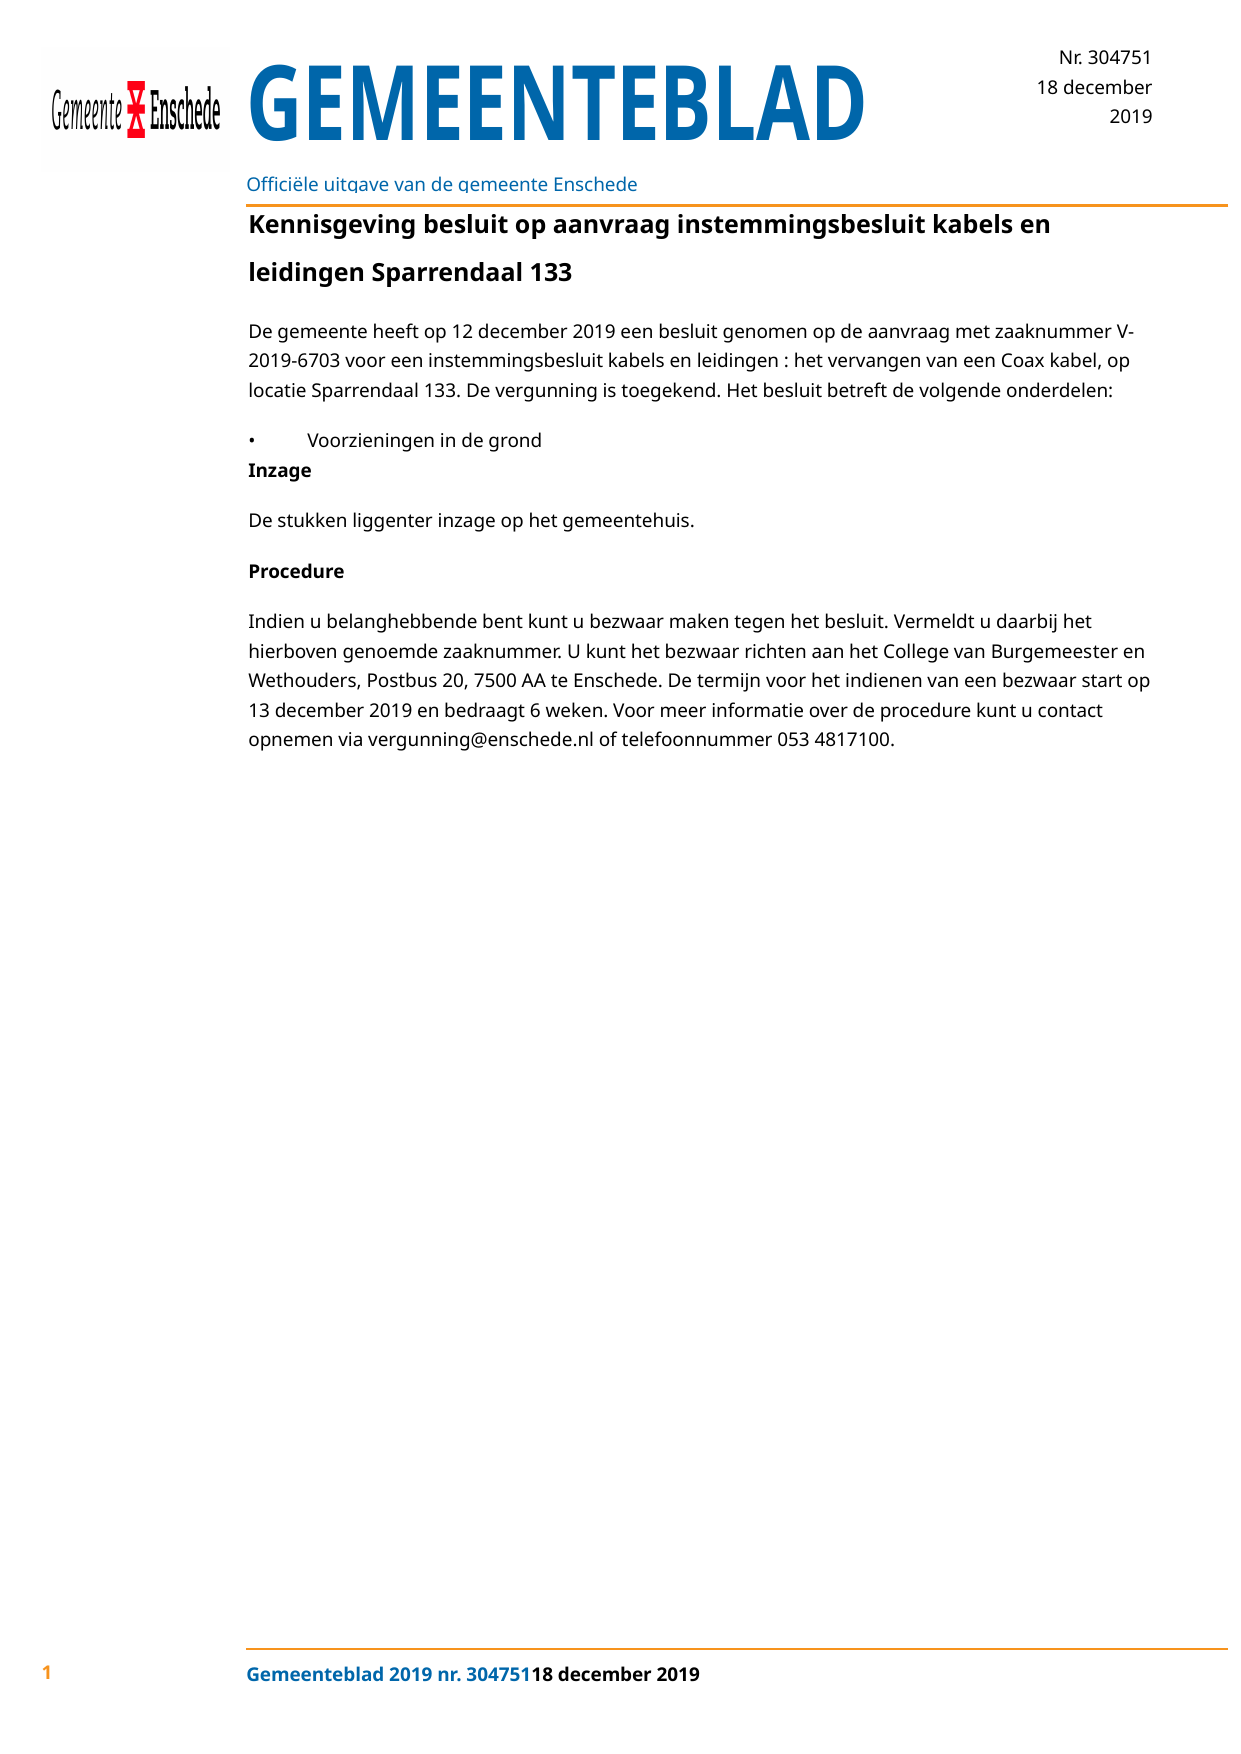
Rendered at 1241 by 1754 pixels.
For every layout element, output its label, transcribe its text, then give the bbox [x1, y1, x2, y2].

list Voorzieningen in de grond [248, 427, 1152, 453]
text Kennisgeving besluit op aanvraag instemmingsbesluit kabels en leidingen Sparrendaal 133 [248, 207, 1152, 288]
text Inzage [248, 457, 1152, 483]
text De gemeente heeft op 12 december 2019 een besluit genomen op de aanvraag met zaaknummer V-2019-6703 voor een instemmingsbesluit kabels en leidingen : het vervangen van een Coax kabel, op locatie Sparrendaal 133. De vergunning is toegekend. Het besluit betreft de volgende onderdelen: [248, 318, 1152, 403]
picture [41, 47, 231, 172]
text De stukken liggenter inzage op het gemeentehuis. [248, 507, 1152, 533]
text Procedure [248, 558, 1152, 584]
text Indien u belanghebbende bent kunt u bezwaar maken tegen het besluit. Vermeldt u daarbij het hierboven genoemde zaaknummer. U kunt het bezwaar richten aan het College van Burgemees­ter en Wethouders, Postbus 20, 7500 AA te Enschede. De termijn voor het indienen van een bezwaar start op 13 december 2019 en bedraagt 6 weken. Voor meer informatie over de procedure kunt u contact opnemen via vergunning@enschede.nl of telefoonnummer 053 4817100. [248, 608, 1152, 752]
